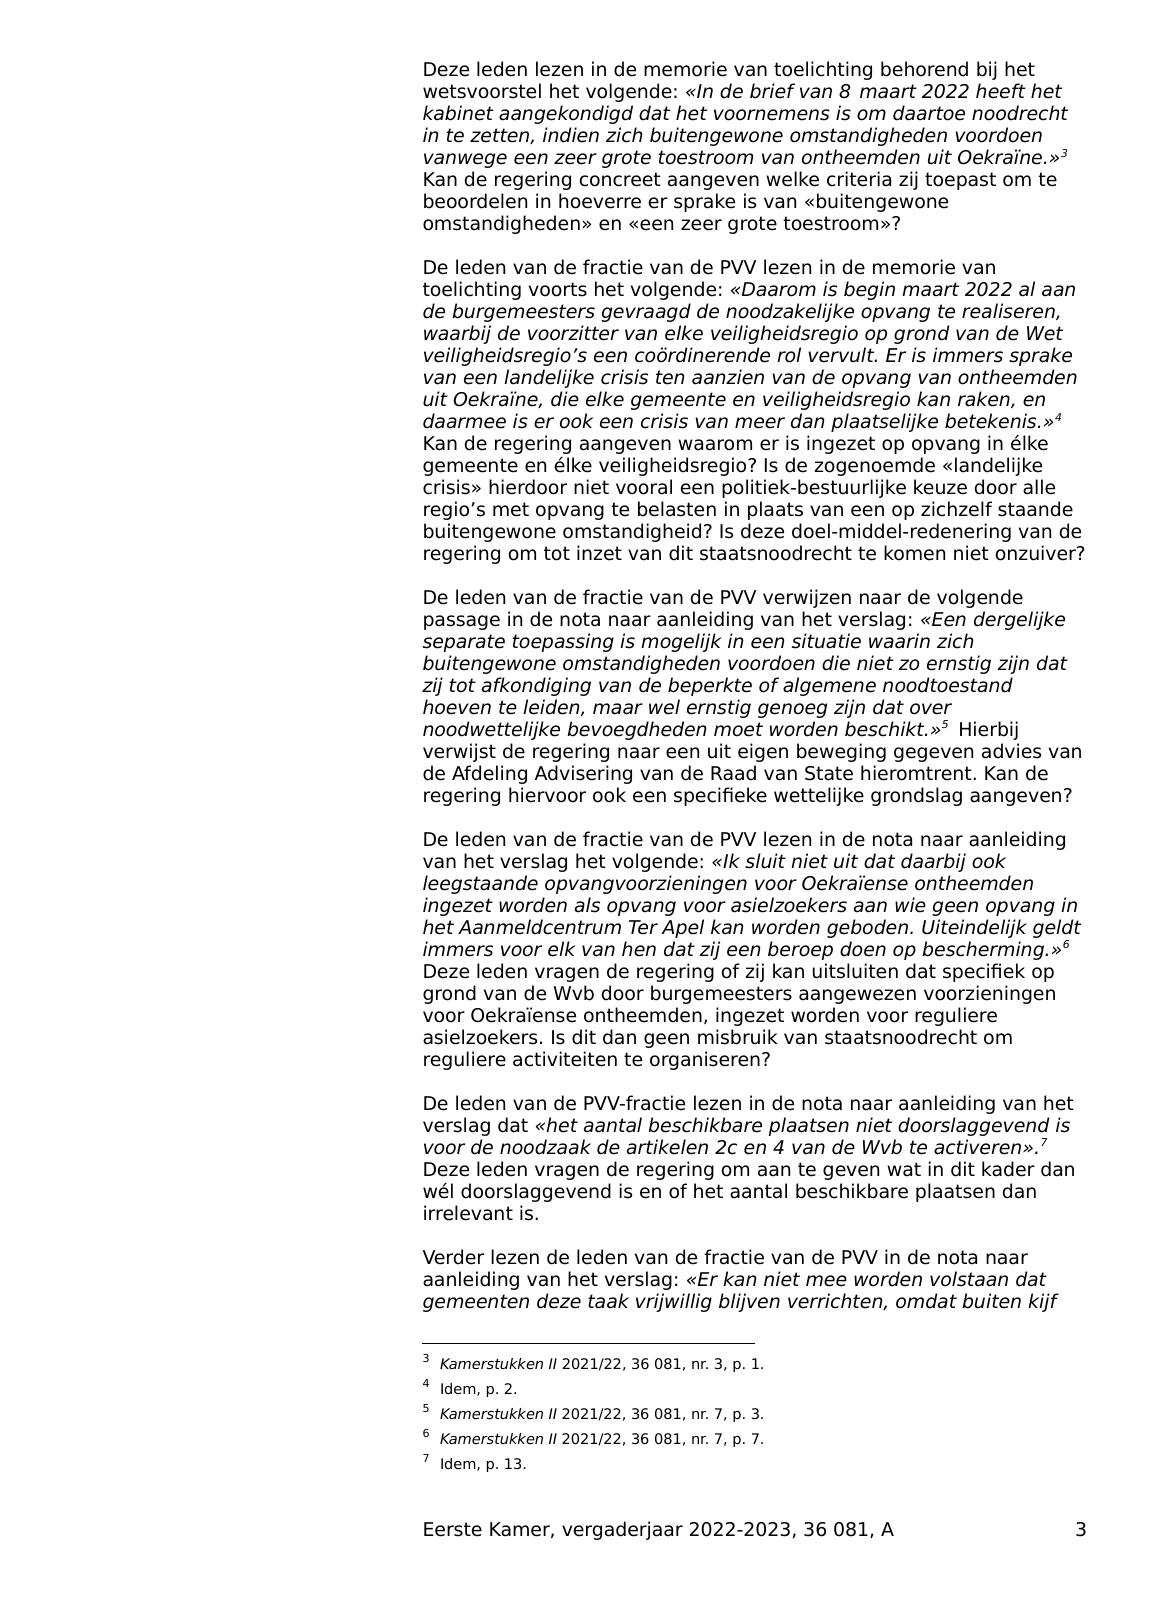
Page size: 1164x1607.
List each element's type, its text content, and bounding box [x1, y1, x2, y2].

text Kamerstukken II 2021/22, 36 081, nr. 3, p. 1. [422, 1352, 1087, 1374]
text Deze leden lezen in de memorie van toelichting behorend bij het wetsvoorstel het volgende: «In de brief van 8 maart 2022 heeft het kabinet aangekondigd dat het voornemens is om daartoe noodrecht in te zetten, indien zich buitengewone omstandigheden voordoen vanwege een zeer grote toestroom van ontheemden uit Oekraïne.» Kan de regering concreet aangeven welke criteria zij toepast om te beoordelen in hoeverre er sprake is van «buitengewone omstandigheden» en «een zeer grote toestroom»? [422, 59, 1087, 235]
text Kamerstukken II 2021/22, 36 081, nr. 7, p. 3. [422, 1402, 1087, 1424]
text De leden van de fractie van de PVV verwijzen naar de volgende passage in de nota naar aanleiding van het verslag: «Een dergelijke separate toepassing is mogelijk in een situatie waarin zich buitengewone omstandigheden voordoen die niet zo ernstig zijn dat zij tot afkondiging van de beperkte of algemene noodtoestand hoeven te leiden, maar wel ernstig genoeg zijn dat over noodwettelijke bevoegdheden moet worden beschikt.» Hierbij verwijst de regering naar een uit eigen beweging gegeven advies van de Afdeling Advisering van de Raad van State hieromtrent. Kan de regering hiervoor ook een specifieke wettelijke grondslag aangeven? [422, 587, 1087, 807]
text Idem, p. 2. [422, 1377, 1087, 1399]
text Verder lezen de leden van de fractie van de PVV in de nota naar aanleiding van het verslag: «Er kan niet mee worden volstaan dat gemeenten deze taak vrijwillig blijven verrichten, omdat buiten kijf [422, 1247, 1087, 1313]
text Idem, p. 13. [422, 1452, 1087, 1474]
text De leden van de PVV-fractie lezen in de nota naar aanleiding van het verslag dat «het aantal beschikbare plaatsen niet doorslaggevend is voor de noodzaak de artikelen 2c en 4 van de Wvb te activeren». Deze leden vragen de regering om aan te geven wat in dit kader dan wél doorslaggevend is en of het aantal beschikbare plaatsen dan irrelevant is. [422, 1093, 1087, 1225]
text De leden van de fractie van de PVV lezen in de memorie van toelichting voorts het volgende: «Daarom is begin maart 2022 al aan de burgemeesters gevraagd de noodzakelijke opvang te realiseren, waarbij de voorzitter van elke veiligheidsregio op grond van de Wet veiligheidsregio’s een coördinerende rol vervult. Er is immers sprake van een landelijke crisis ten aanzien van de opvang van ontheemden uit Oekraïne, die elke gemeente en veiligheidsregio kan raken, en daarmee is er ook een crisis van meer dan plaatselijke betekenis.» Kan de regering aangeven waarom er is ingezet op opvang in élke gemeente en élke veiligheidsregio? Is de zogenoemde «landelijke crisis» hierdoor niet vooral een politiek-bestuurlijke keuze door alle regio’s met opvang te belasten in plaats van een op zichzelf staande buitengewone omstandigheid? Is deze doel-middel-redenering van de regering om tot inzet van dit staatsnoodrecht te komen niet onzuiver? [422, 257, 1087, 565]
text De leden van de fractie van de PVV lezen in de nota naar aanleiding van het verslag het volgende: «Ik sluit niet uit dat daarbij ook leegstaande opvangvoorzieningen voor Oekraïense ontheemden ingezet worden als opvang voor asielzoekers aan wie geen opvang in het Aanmeldcentrum Ter Apel kan worden geboden. Uiteindelijk geldt immers voor elk van hen dat zij een beroep doen op bescherming.» Deze leden vragen de regering of zij kan uitsluiten dat specifiek op grond van de Wvb door burgemeesters aangewezen voorzieningen voor Oekraïense ontheemden, ingezet worden voor reguliere asielzoekers. Is dit dan geen misbruik van staatsnoodrecht om reguliere activiteiten te organiseren? [422, 829, 1087, 1071]
text Kamerstukken II 2021/22, 36 081, nr. 7, p. 7. [422, 1427, 1087, 1449]
